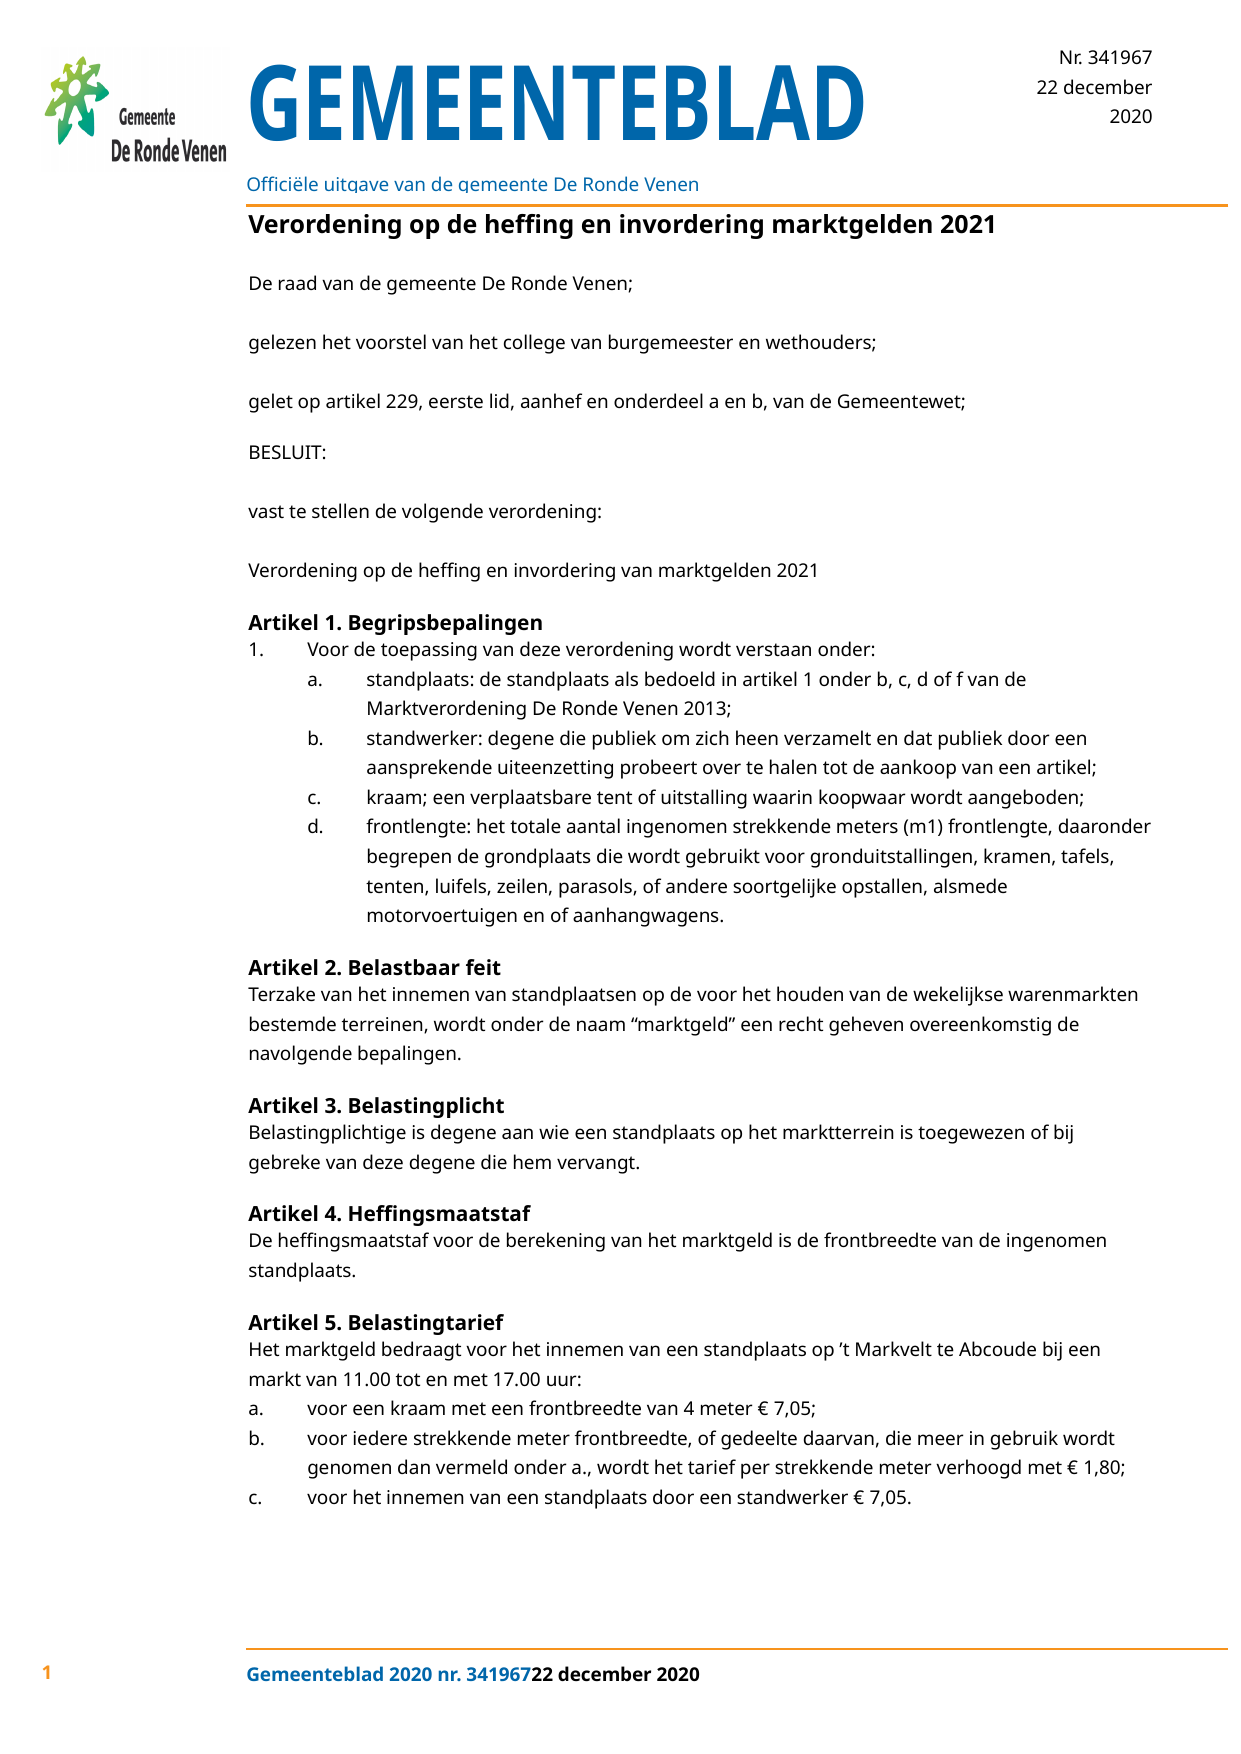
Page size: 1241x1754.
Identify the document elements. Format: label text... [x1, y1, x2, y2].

text Terzake van het innemen van standplaatsen op de voor het houden van de wekelijkse warenmarkten bestemde terreinen, wordt onder de naam “marktgeld” een recht geheven overeenkomstig de navolgende bepalingen. [248, 981, 1152, 1066]
picture [41, 47, 231, 172]
text gelezen het voorstel van het college van burgemeester en wethouders; [248, 329, 1152, 355]
text Artikel 2. Belastbaar feit [248, 953, 1152, 981]
text Artikel 5. Belastingtarief [248, 1308, 1152, 1336]
list Voor de toepassing van deze verordening wordt verstaan onder: [248, 636, 1152, 662]
text Artikel 3. Belastingplicht [248, 1091, 1152, 1119]
list kraam; een verplaatsbare tent of uitstalling waarin koopwaar wordt aangeboden; [307, 784, 1152, 810]
text BESLUIT: [248, 439, 1152, 465]
text Het marktgeld bedraagt voor het innemen van een standplaats op ’t Markvelt te Abcoude bij een markt van 11.00 tot en met 17.00 uur: [248, 1336, 1152, 1391]
text Verordening op de heffing en invordering marktgelden 2021 [248, 207, 1152, 241]
list frontlengte: het totale aantal ingenomen strekkende meters (m1) frontlengte, daaronder begrepen de grondplaats die wordt gebruikt voor gronduitstallingen, kramen, tafels, tenten, luifels, zeilen, parasols, of andere soortgelijke opstallen, alsmede motorvoertuigen en of aanhangwagens. [307, 814, 1152, 928]
text gelet op artikel 229, eerste lid, aanhef en onderdeel a en b, van de Gemeentewet; [248, 389, 1152, 414]
text De raad van de gemeente De Ronde Venen; [248, 270, 1152, 296]
text Artikel 1. Begripsbepalingen [248, 608, 1152, 636]
list voor iedere strekkende meter frontbreedte, of gedeelte daarvan, die meer in gebruik wordt genomen dan vermeld onder a., wordt het tarief per strekkende meter verhoogd met € 1,80; [248, 1425, 1152, 1480]
text Artikel 4. Heffingsmaatstaf [248, 1199, 1152, 1228]
list voor een kraam met een frontbreedte van 4 meter € 7,05; [248, 1395, 1152, 1421]
list voor het innemen van een standplaats door een standwerker € 7,05. [248, 1484, 1152, 1510]
list standwerker: degene die publiek om zich heen verzamelt en dat publiek door een aansprekende uiteenzetting probeert over te halen tot de aankoop van een artikel; [307, 725, 1152, 780]
text vast te stellen de volgende verordening: [248, 498, 1152, 524]
text Belastingplichtige is degene aan wie een standplaats op het marktterrein is toegewezen of bij gebreke van deze degene die hem vervangt. [248, 1119, 1152, 1174]
text De heffingsmaatstaf voor de berekening van het marktgeld is de frontbreedte van de ingenomen standplaats. [248, 1228, 1152, 1283]
text Verordening op de heffing en invordering van marktgelden 2021 [248, 557, 1152, 583]
list standplaats: de standplaats als bedoeld in artikel 1 onder b, c, d of f van de Marktverordening De Ronde Venen 2013; [307, 666, 1152, 721]
